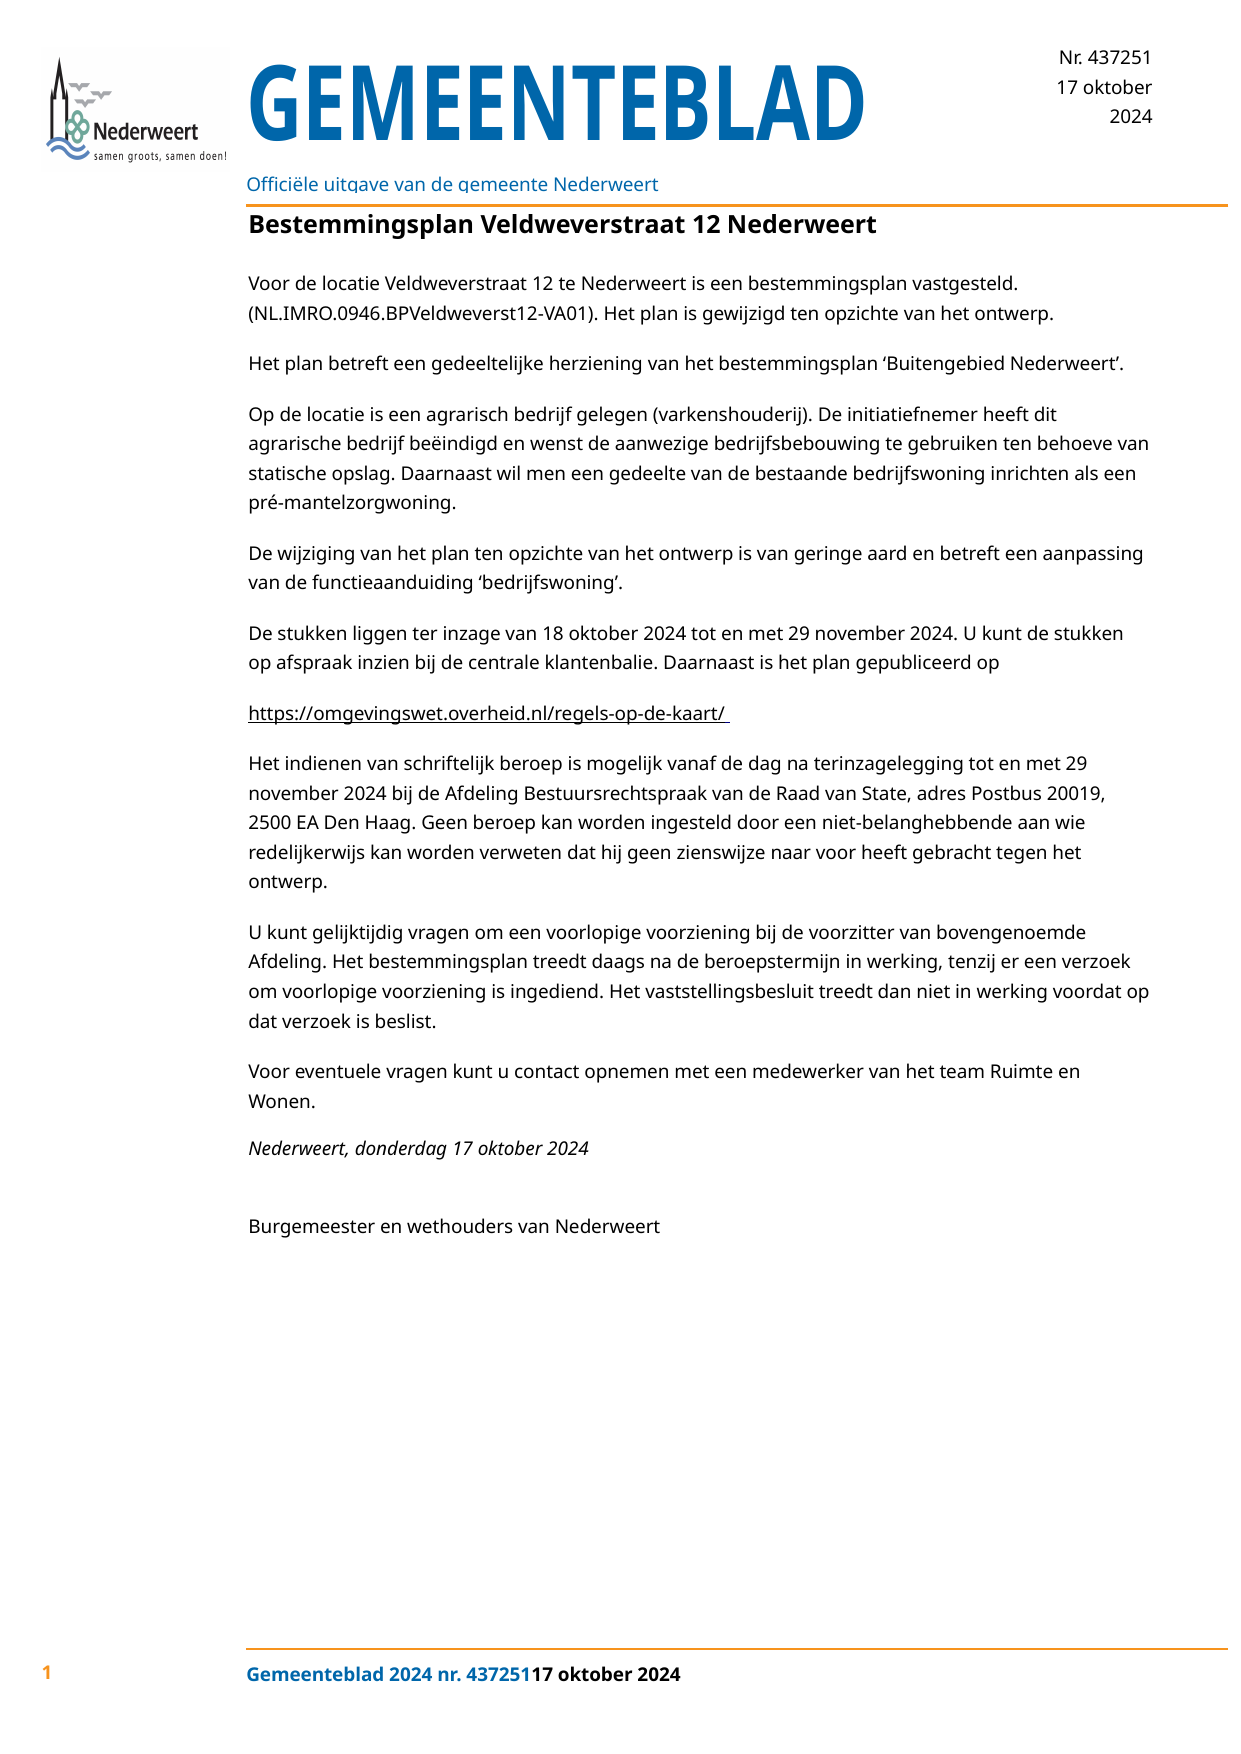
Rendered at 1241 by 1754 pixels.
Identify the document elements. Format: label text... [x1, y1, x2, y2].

text U kunt gelijktijdig vragen om een voorlopige voorziening bij de voorzitter van bovengenoemde Afdeling. Het bestemmingsplan treedt daags na de beroepstermijn in werking, tenzij er een verzoek om voorlopige voorziening is ingediend. Het vaststellingsbesluit treedt dan niet in werking voordat op dat verzoek is beslist. [248, 919, 1152, 1033]
text Voor de locatie Veldweverstraat 12 te Nederweert is een bestemmingsplan vastgesteld. (NL.IMRO.0946.BPVeldweverst12-VA01). Het plan is gewijzigd ten opzichte van het ontwerp. [248, 270, 1152, 326]
text Bestemmingsplan Veldweverstraat 12 Nederweert [248, 207, 1152, 241]
text Het indienen van schriftelijk beroep is mogelijk vanaf de dag na terinzagelegging tot en met 29 november 2024 bij de Afdeling Bestuursrechtspraak van de Raad van State, adres Postbus 20019, 2500 EA Den Haag. Geen beroep kan worden ingesteld door een niet-belanghebbende aan wie redelijkerwijs kan worden verweten dat hij geen zienswijze naar voor heeft gebracht tegen het ontwerp. [248, 750, 1152, 894]
text De stukken liggen ter inzage van 18 oktober 2024 tot en met 29 november 2024. U kunt de stukken op afspraak inzien bij de centrale klantenbalie. Daarnaast is het plan gepubliceerd op [248, 620, 1152, 675]
text Burgemeester en wethouders van Nederweert [248, 1213, 1152, 1238]
text https://omgevingswet.overheid.nl/regels-op-de-kaart/ [248, 700, 1152, 726]
text Het plan betreft een gedeeltelijke herziening van het bestemmingsplan ‘Buitengebied Nederweert’. [248, 350, 1152, 376]
text Op de locatie is een agrarisch bedrijf gelegen (varkenshouderij). De initiatiefnemer heeft dit agrarische bedrijf beëindigd en wenst de aanwezige bedrijfsbebouwing te gebruiken ten behoeve van statische opslag. Daarnaast wil men een gedeelte van de bestaande bedrijfswoning inrichten als een pré-mantelzorgwoning. [248, 401, 1152, 515]
text Nederweert, donderdag 17 oktober 2024 [248, 1136, 1152, 1161]
text Voor eventuele vragen kunt u contact opnemen met een medewerker van het team Ruimte en Wonen. [248, 1058, 1152, 1113]
picture [41, 47, 231, 172]
text De wijziging van het plan ten opzichte van het ontwerp is van geringe aard en betreft een aanpassing van de functieaanduiding ‘bedrijfswoning’. [248, 540, 1152, 595]
